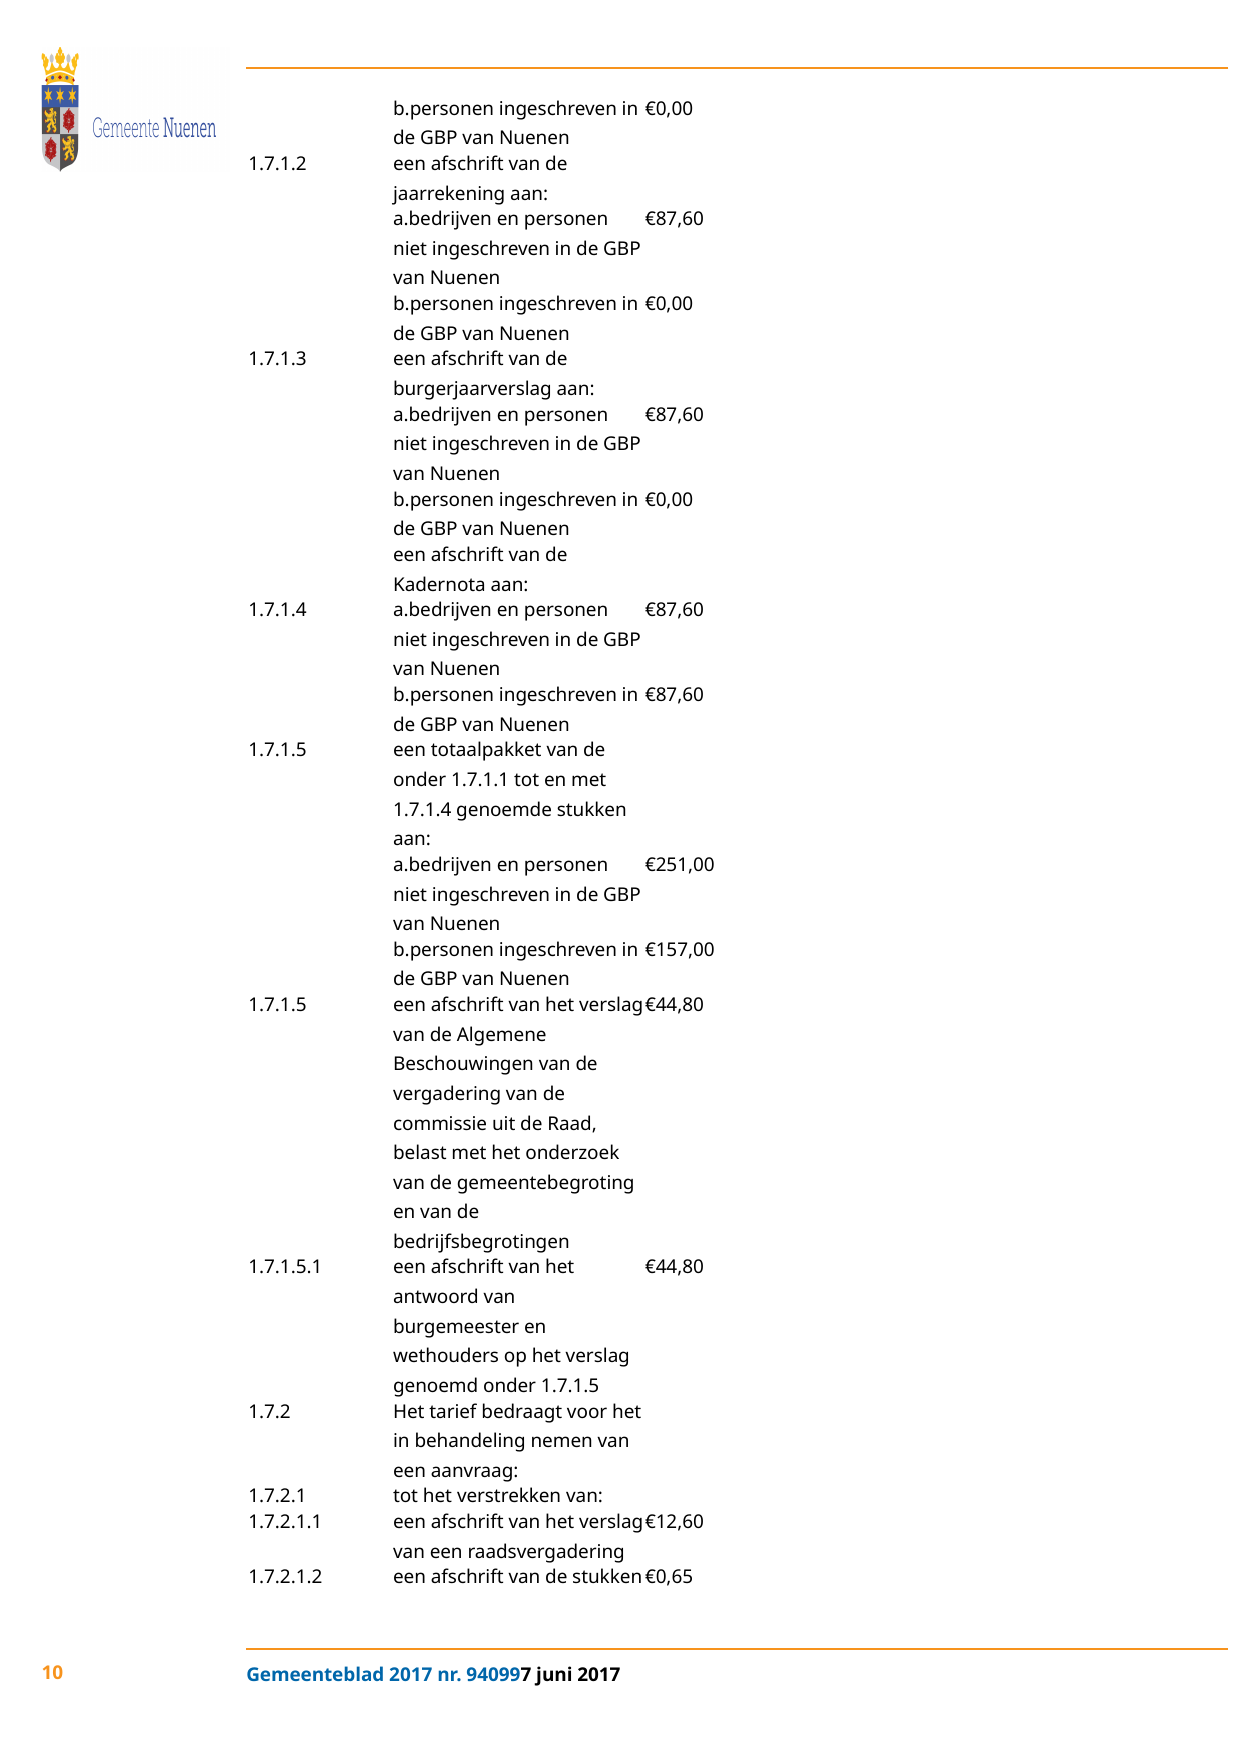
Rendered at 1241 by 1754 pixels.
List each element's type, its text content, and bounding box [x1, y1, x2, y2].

table_cell €87,60 [645, 205, 862, 290]
table_cell [645, 1398, 862, 1483]
table_cell [1007, 936, 1079, 991]
table_cell [862, 596, 1007, 681]
table_cell een afschrift van de jaarrekening aan: [393, 150, 645, 205]
table_cell €12,60 [645, 1509, 862, 1564]
table_cell [862, 401, 1007, 486]
table_cell €87,60 [645, 681, 862, 737]
table_cell [862, 991, 1007, 1254]
picture [41, 47, 231, 172]
table_cell [1007, 486, 1079, 541]
table_cell [645, 346, 862, 401]
table_cell [1007, 596, 1079, 681]
table_cell €0,00 [645, 95, 862, 150]
table_cell [1007, 1398, 1079, 1483]
table_cell b.personen ingeschreven in de GBP van Nuenen [393, 290, 645, 346]
table_cell €87,60 [645, 596, 862, 681]
table_cell [1007, 1254, 1079, 1398]
table_cell 1.7.1.2 [248, 150, 393, 346]
table_cell [862, 851, 1007, 936]
table_cell [862, 1509, 1007, 1564]
table_cell [1007, 1509, 1079, 1564]
table_cell €44,80 [645, 1254, 862, 1398]
table_cell [862, 346, 1007, 401]
table_cell [862, 541, 1007, 596]
table_cell [862, 1483, 1007, 1508]
table_cell €44,80 [645, 991, 862, 1254]
table_cell €0,00 [645, 290, 862, 346]
table_cell [1007, 737, 1079, 851]
table_cell [862, 936, 1007, 991]
table_cell [1007, 851, 1079, 936]
table_cell €87,60 [645, 401, 862, 486]
table_cell 1.7.1.3 [248, 346, 393, 541]
table_cell [862, 290, 1007, 346]
table_cell 1.7.2.1.1 [248, 1509, 393, 1564]
table_cell [645, 737, 862, 851]
table_cell [1007, 401, 1079, 486]
table_cell [1007, 991, 1079, 1254]
table_cell €157,00 [645, 936, 862, 991]
table_cell €0,00 [645, 486, 862, 541]
table_cell [1007, 205, 1079, 290]
table_cell [1007, 346, 1079, 401]
table_cell een afschrift van de Kadernota aan: [393, 541, 645, 596]
table_cell een afschrift van het antwoord van burgemeester en wethouders op het verslag genoemd onder 1.7.1.5 [393, 1254, 645, 1398]
table_cell [862, 1254, 1007, 1398]
table_cell 1.7.1.5 [248, 737, 393, 991]
table_cell [645, 150, 862, 205]
table_cell een totaalpakket van de onder 1.7.1.1 tot en met 1.7.1.4 genoemde stukken aan: [393, 737, 645, 851]
table_cell 1.7.2.1 [248, 1483, 393, 1508]
table_cell [248, 95, 393, 150]
table_cell [1007, 150, 1079, 205]
table_cell a.bedrijven en personen niet ingeschreven in de GBP van Nuenen [393, 401, 645, 486]
table_cell €251,00 [645, 851, 862, 936]
table_cell [862, 737, 1007, 851]
table_cell [1007, 541, 1079, 596]
table_cell Het tarief bedraagt voor het in behandeling nemen van een aanvraag: [393, 1398, 645, 1483]
table_cell 1.7.1.5 [248, 991, 393, 1254]
table_cell tot het verstrekken van: [393, 1483, 645, 1508]
table_cell [1007, 290, 1079, 346]
table_cell a.bedrijven en personen niet ingeschreven in de GBP van Nuenen [393, 596, 645, 681]
table_cell [862, 150, 1007, 205]
table_cell [862, 95, 1007, 150]
table_cell [248, 681, 393, 737]
table_cell een afschrift van de stukken [393, 1564, 645, 1589]
table_cell [645, 541, 862, 596]
table_cell [862, 486, 1007, 541]
table_cell 1.7.2.1.2 [248, 1564, 393, 1589]
table_cell b.personen ingeschreven in de GBP van Nuenen [393, 95, 645, 150]
table_cell een afschrift van het verslag van een raadsvergadering [393, 1509, 645, 1564]
table_cell [1007, 95, 1079, 150]
table_cell €0,65 [645, 1564, 862, 1589]
table_cell b.personen ingeschreven in de GBP van Nuenen [393, 486, 645, 541]
table_cell [1007, 1564, 1079, 1589]
table_cell a.bedrijven en personen niet ingeschreven in de GBP van Nuenen [393, 851, 645, 936]
table_cell b.personen ingeschreven in de GBP van Nuenen [393, 936, 645, 991]
table_cell 1.7.1.4 [248, 596, 393, 681]
table_cell b.personen ingeschreven in de GBP van Nuenen [393, 681, 645, 737]
table_cell een afschrift van het verslag van de Algemene Beschouwingen van de vergadering van de commissie uit de Raad, belast met het onderzoek van de gemeentebegroting en van de bedrijfsbegrotingen [393, 991, 645, 1254]
table_cell [1007, 681, 1079, 737]
table_cell [862, 1398, 1007, 1483]
table_cell een afschrift van de burgerjaarverslag aan: [393, 346, 645, 401]
table_cell [248, 541, 393, 596]
table_cell 1.7.2 [248, 1398, 393, 1483]
table_cell 1.7.1.5.1 [248, 1254, 393, 1398]
table_cell [645, 1483, 862, 1508]
table_cell [862, 1564, 1007, 1589]
table_cell [862, 681, 1007, 737]
table_cell a.bedrijven en personen niet ingeschreven in de GBP van Nuenen [393, 205, 645, 290]
table_cell [862, 205, 1007, 290]
table_cell [1007, 1483, 1079, 1508]
